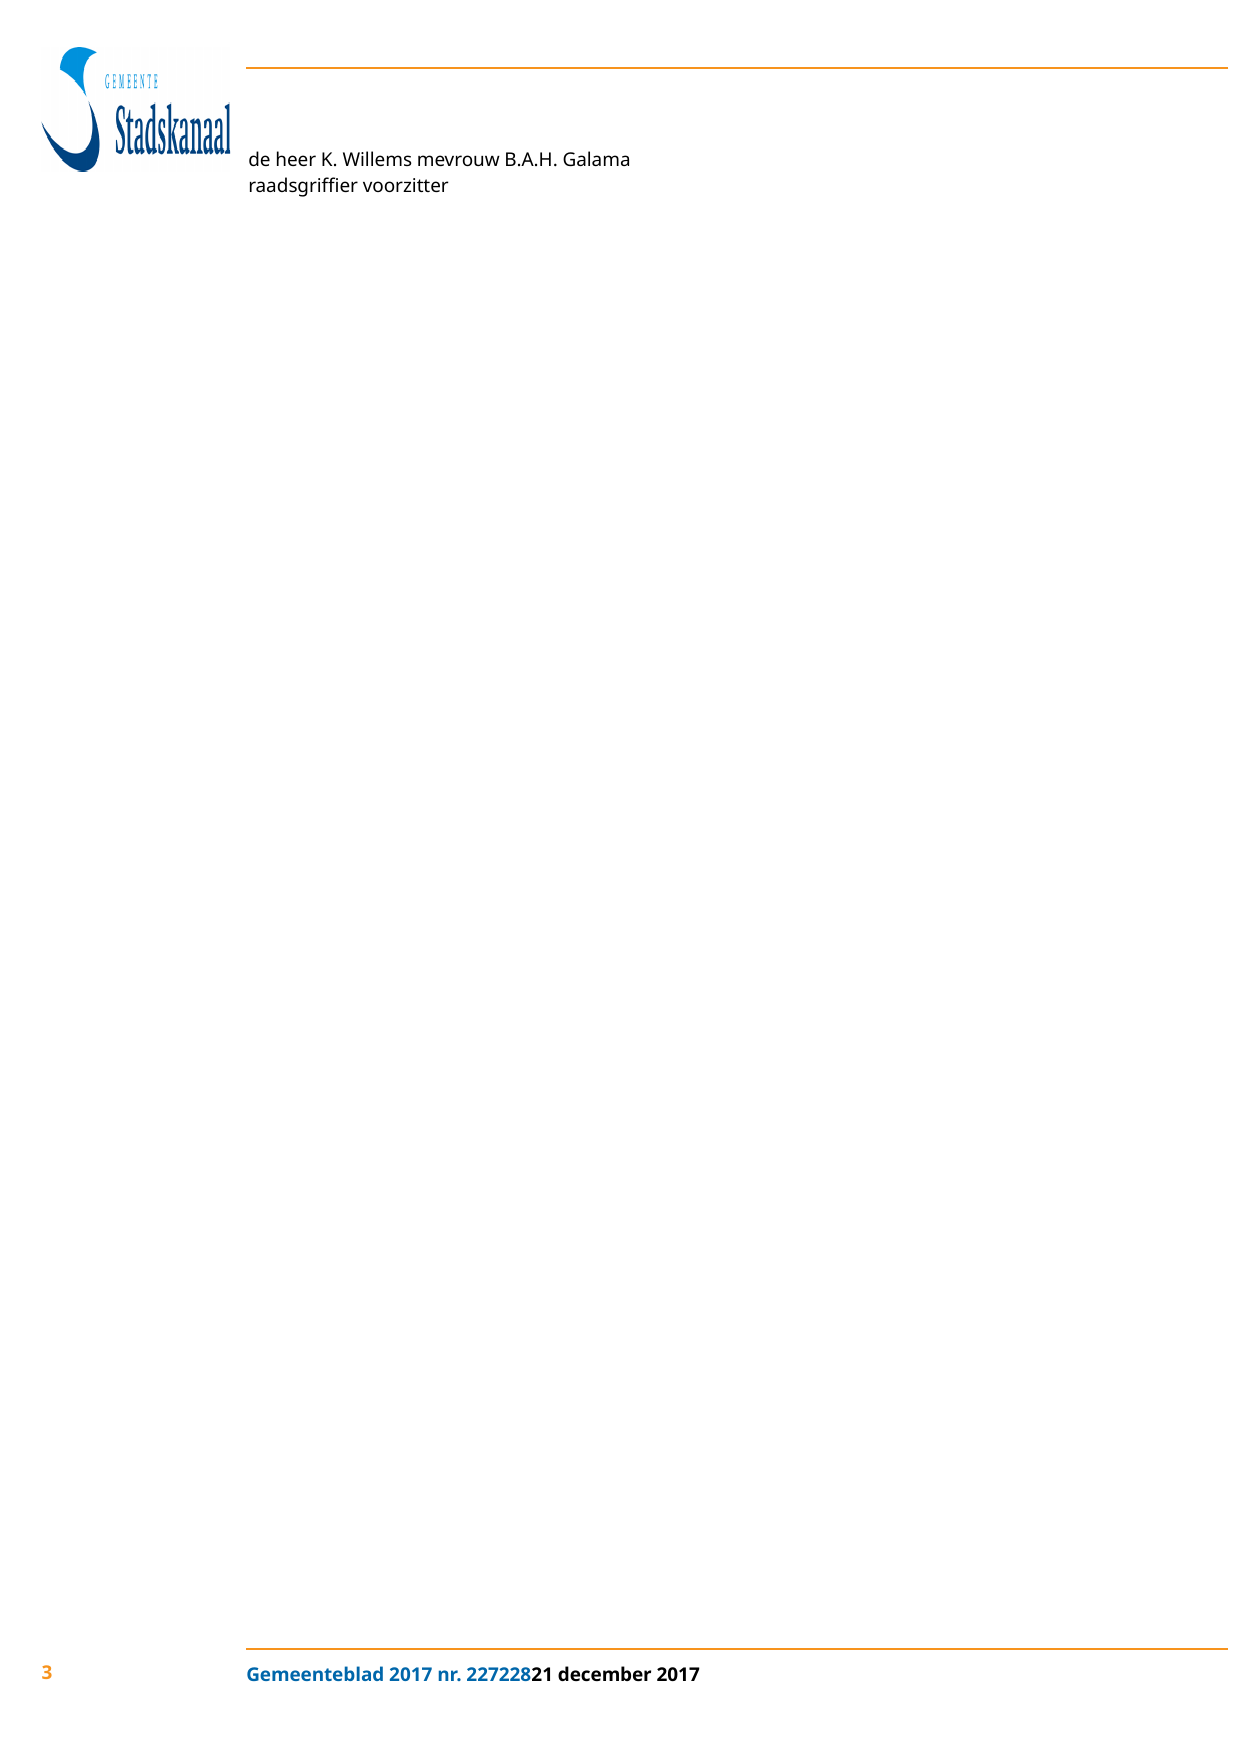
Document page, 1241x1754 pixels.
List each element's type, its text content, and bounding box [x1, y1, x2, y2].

picture [41, 47, 231, 172]
text raadsgriffier voorzitter [248, 172, 1152, 198]
text de heer K. Willems mevrouw B.A.H. Galama [248, 146, 1152, 172]
